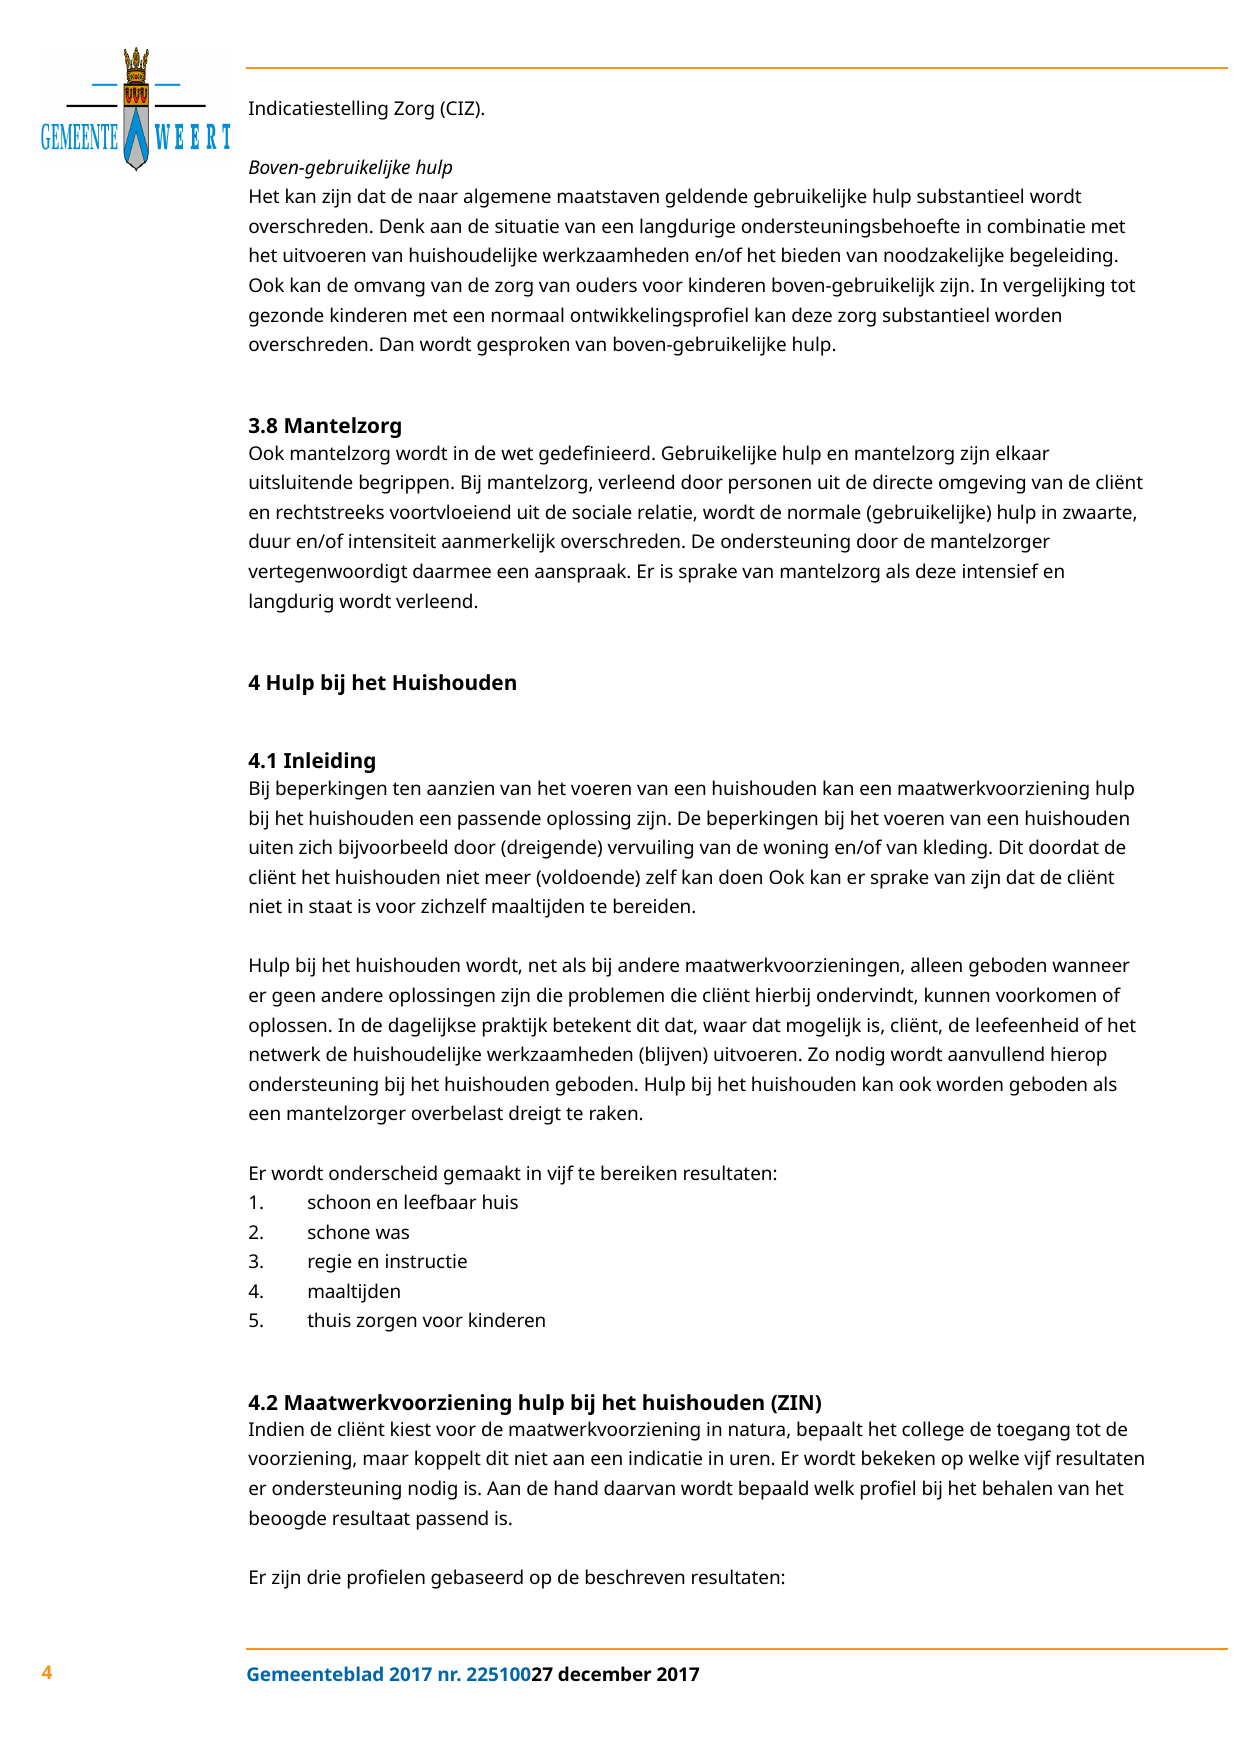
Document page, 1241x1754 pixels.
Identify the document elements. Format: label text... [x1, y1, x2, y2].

list regie en instructie [248, 1248, 1152, 1274]
list schoon en leefbaar huis [248, 1189, 1152, 1215]
list schone was [248, 1219, 1152, 1244]
list maaltijden [248, 1278, 1152, 1304]
text Hulp bij het huishouden wordt, net als bij andere maatwerkvoorzieningen, alleen geboden wanneer er geen andere oplossingen zijn die problemen die cliënt hierbij ondervindt, kunnen voorkomen of oplossen. In de dagelijkse praktijk betekent dit dat, waar dat mogelijk is, cliënt, de leefeenheid of het netwerk de huishoudelijke werkzaamheden (blijven) uitvoeren. Zo nodig wordt aanvullend hierop ondersteuning bij het huishouden geboden. Hulp bij het huishouden kan ook worden geboden als een mantelzorger overbelast dreigt te raken. [248, 953, 1152, 1126]
text Boven-gebruikelijke hulp [248, 154, 1152, 180]
text Bij beperkingen ten aanzien van het voeren van een huishouden kan een maatwerkvoorziening hulp bij het huishouden een passende oplossing zijn. De beperkingen bij het voeren van een huishouden uiten zich bijvoorbeeld door (dreigende) vervuiling van de woning en/of van kleding. Dit doordat de cliënt het huishouden niet meer (voldoende) zelf kan doen Ook kan er sprake van zijn dat de cliënt niet in staat is voor zichzelf maaltijden te bereiden. [248, 775, 1152, 919]
text Er zijn drie profielen gebaseerd op de beschreven resultaten: [248, 1564, 1152, 1590]
text Het kan zijn dat de naar algemene maatstaven geldende gebruikelijke hulp substantieel wordt overschreden. Denk aan de situatie van een langdurige ondersteuningsbehoefte in combinatie met het uitvoeren van huishoudelijke werkzaamheden en/of het bieden van noodzakelijke begeleiding. Ook kan de omvang van de zorg van ouders voor kinderen boven-gebruikelijk zijn. In vergelijking tot gezonde kinderen met een normaal ontwikkelingsprofiel kan deze zorg substantieel worden overschreden. Dan wordt gesproken van boven-gebruikelijke hulp. [248, 183, 1152, 357]
text Er wordt onderscheid gemaakt in vijf te bereiken resultaten: [248, 1160, 1152, 1185]
text 4 Hulp bij het Huishouden [248, 668, 1152, 696]
picture [41, 47, 231, 172]
text 4.2 Maatwerkvoorziening hulp bij het huishouden (ZIN) [248, 1388, 1152, 1416]
text Ook mantelzorg wordt in de wet gedefinieerd. Gebruikelijke hulp en mantelzorg zijn elkaar uitsluitende begrippen. Bij mantelzorg, verleend door personen uit de directe omgeving van de cliënt en rechtstreeks voortvloeiend uit de sociale relatie, wordt de normale (gebruikelijke) hulp in zwaarte, duur en/of intensiteit aanmerkelijk overschreden. De ondersteuning door de mantelzorger vertegenwoordigt daarmee een aanspraak. Er is sprake van mantelzorg als deze intensief en langdurig wordt verleend. [248, 440, 1152, 613]
text 3.8 Mantelzorg [248, 411, 1152, 440]
text Indicatiestelling Zorg (CIZ). [248, 95, 1152, 121]
text 4.1 Inleiding [248, 747, 1152, 775]
list thuis zorgen voor kinderen [248, 1308, 1152, 1333]
text Indien de cliënt kiest voor de maatwerkvoorziening in natura, bepaalt het college de toegang tot de voorziening, maar koppelt dit niet aan een indicatie in uren. Er wordt bekeken op welke vijf resultaten er ondersteuning nodig is. Aan de hand daarvan wordt bepaald welk profiel bij het behalen van het beoogde resultaat passend is. [248, 1416, 1152, 1531]
